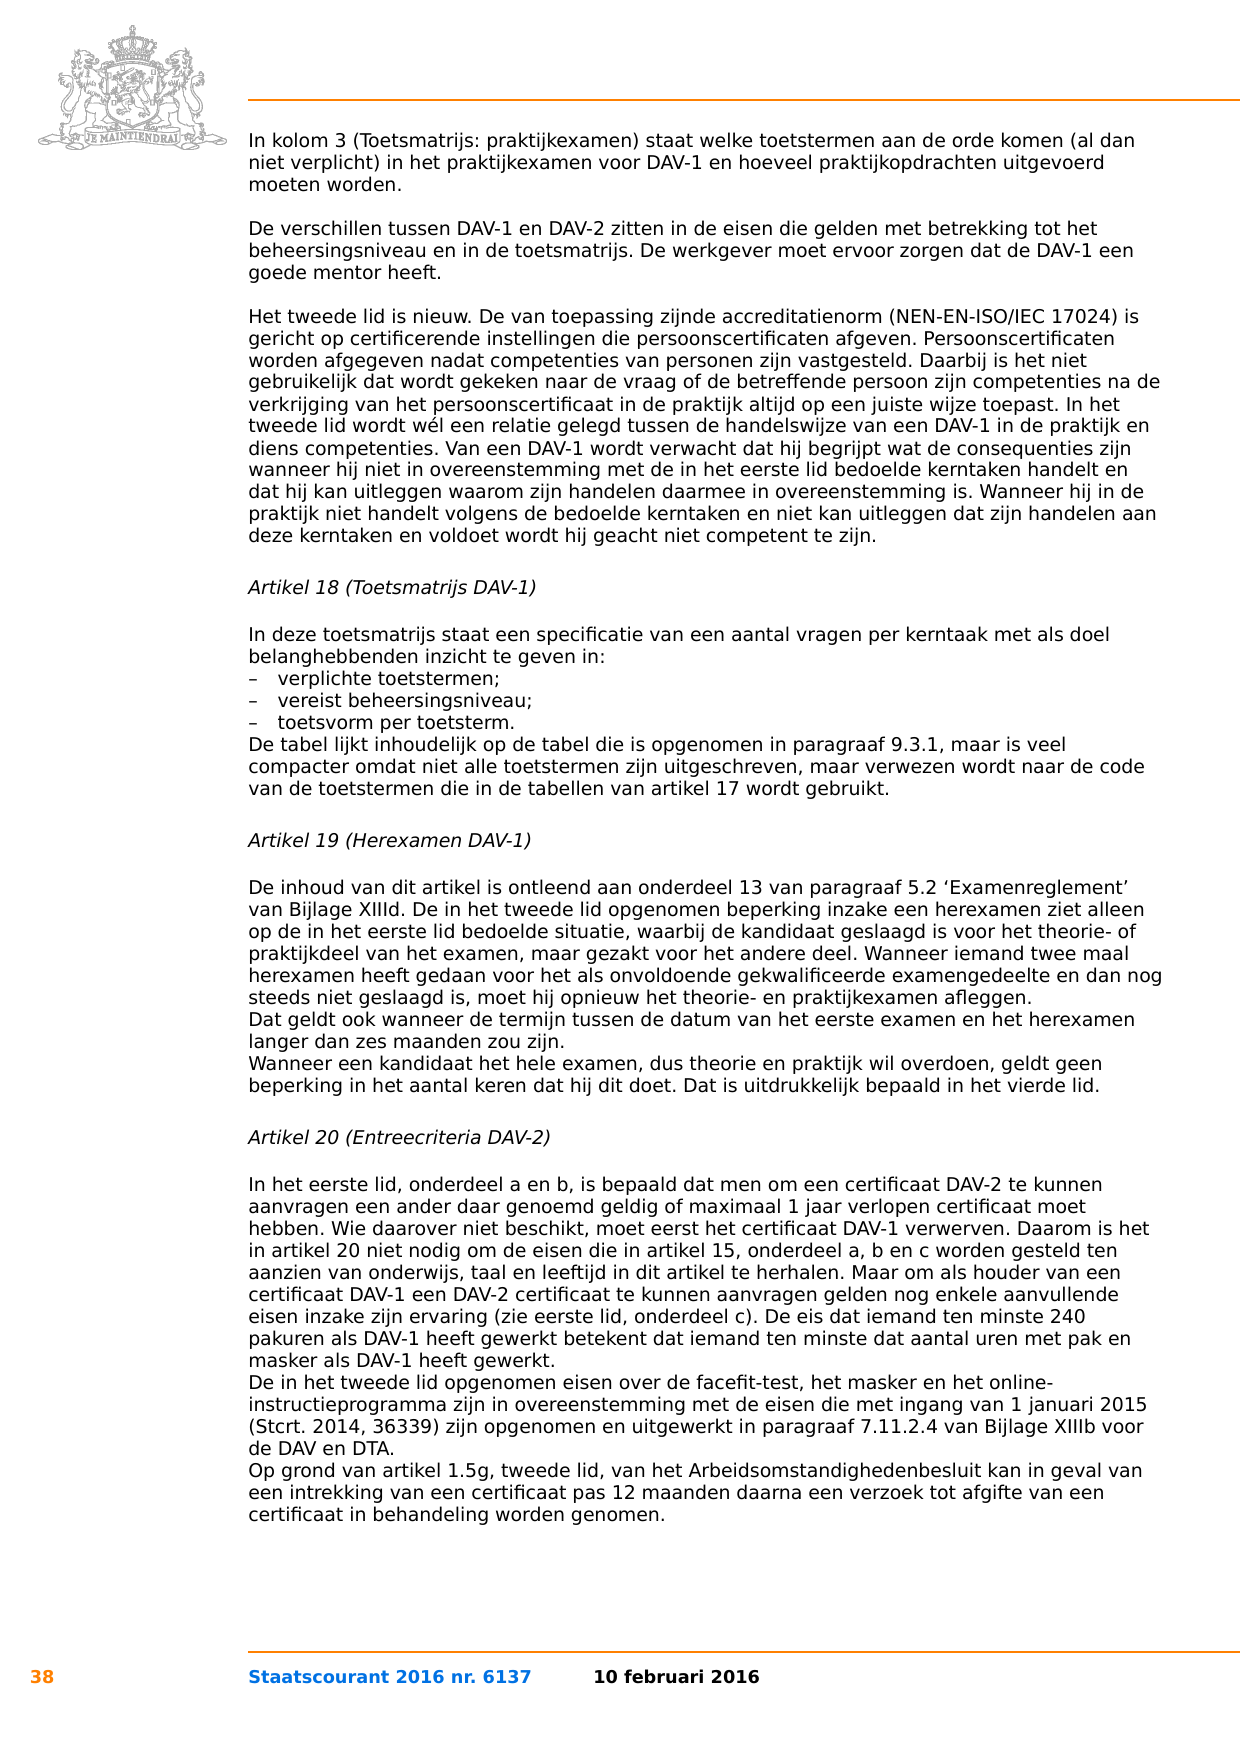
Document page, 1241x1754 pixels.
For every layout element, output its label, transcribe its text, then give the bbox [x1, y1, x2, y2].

subtitle Artikel 20 (Entreecriteria DAV-2) [248, 1127, 1163, 1149]
subtitle Artikel 19 (Herexamen DAV-1) [248, 830, 1163, 852]
text In deze toetsmatrijs staat een specificatie van een aantal vragen per kerntaak met als doel belanghebbenden inzicht te geven in: [248, 624, 1163, 668]
text In het eerste lid, onderdeel a en b, is bepaald dat men om een certificaat DAV-2 te kunnen aanvragen een ander daar genoemd geldig of maximaal 1 jaar verlopen certificaat moet hebben. Wie daarover niet beschikt, moet eerst het certificaat DAV-1 verwerven. Daarom is het in artikel 20 niet nodig om de eisen die in artikel 15, onderdeel a, b en c worden gesteld ten aanzien van onderwijs, taal en leeftijd in dit artikel te herhalen. Maar om als houder van een certificaat DAV-1 een DAV-2 certificaat te kunnen aanvragen gelden nog enkele aanvullende eisen inzake zijn ervaring (zie eerste lid, onderdeel c). De eis dat iemand ten minste 240 pakuren als DAV-1 heeft gewerkt betekent dat iemand ten minste dat aantal uren met pak en masker als DAV-1 heeft gewerkt. [248, 1174, 1163, 1372]
subtitle Artikel 18 (Toetsmatrijs DAV-1) [248, 577, 1163, 599]
text De in het tweede lid opgenomen eisen over de facefit-test, het masker en het online-instructieprogramma zijn in overeenstemming met de eisen die met ingang van 1 januari 2015 (Stcrt. 2014, 36339) zijn opgenomen en uitgewerkt in paragraaf 7.11.2.4 van Bijlage XIIIb voor de DAV en DTA. [248, 1372, 1163, 1459]
text In kolom 3 (Toetsmatrijs: praktijkexamen) staat welke toetstermen aan de orde komen (al dan niet verplicht) in het praktijkexamen voor DAV-1 en hoeveel praktijkopdrachten uitgevoerd moeten worden. [248, 130, 1163, 196]
text – toetsvorm per toetsterm. [248, 712, 1163, 734]
text – verplichte toetstermen; [248, 668, 1163, 690]
text – vereist beheersingsniveau; [248, 690, 1163, 712]
text Op grond van artikel 1.5g, tweede lid, van het Arbeidsomstandighedenbesluit kan in geval van een intrekking van een certificaat pas 12 maanden daarna een verzoek tot afgifte van een certificaat in behandeling worden genomen. [248, 1459, 1163, 1526]
text De tabel lijkt inhoudelijk op de tabel die is opgenomen in paragraaf 9.3.1, maar is veel compacter omdat niet alle toetstermen zijn uitgeschreven, maar verwezen wordt naar de code van de toetstermen die in de tabellen van artikel 17 wordt gebruikt. [248, 734, 1163, 800]
text De inhoud van dit artikel is ontleend aan onderdeel 13 van paragraaf 5.2 ‘Examenreglement’ van Bijlage XIIId. De in het tweede lid opgenomen beperking inzake een herexamen ziet alleen op de in het eerste lid bedoelde situatie, waarbij de kandidaat geslaagd is voor het theorie- of praktijkdeel van het examen, maar gezakt voor het andere deel. Wanneer iemand twee maal herexamen heeft gedaan voor het als onvoldoende gekwalificeerde examengedeelte en dan nog steeds niet geslaagd is, moet hij opnieuw het theorie- en praktijkexamen afleggen. [248, 877, 1163, 1009]
text Het tweede lid is nieuw. De van toepassing zijnde accreditatienorm (NEN-EN-ISO/IEC 17024) is gericht op certificerende instellingen die persoonscertificaten afgeven. Persoonscertificaten worden afgegeven nadat competenties van personen zijn vastgesteld. Daarbij is het niet gebruikelijk dat wordt gekeken naar de vraag of de betreffende persoon zijn competenties na de verkrijging van het persoonscertificaat in de praktijk altijd op een juiste wijze toepast. In het tweede lid wordt wél een relatie gelegd tussen de handelswijze van een DAV-1 in de praktijk en diens competenties. Van een DAV-1 wordt verwacht dat hij begrijpt wat de consequenties zijn wanneer hij niet in overeenstemming met de in het eerste lid bedoelde kerntaken handelt en dat hij kan uitleggen waarom zijn handelen daarmee in overeenstemming is. Wanneer hij in de praktijk niet handelt volgens de bedoelde kerntaken en niet kan uitleggen dat zijn handelen aan deze kerntaken en voldoet wordt hij geacht niet competent te zijn. [248, 306, 1163, 547]
picture [38, 25, 227, 150]
text De verschillen tussen DAV-1 en DAV-2 zitten in de eisen die gelden met betrekking tot het beheersingsniveau en in de toetsmatrijs. De werkgever moet ervoor zorgen dat de DAV-1 een goede mentor heeft. [248, 218, 1163, 284]
text Dat geldt ook wanneer de termijn tussen de datum van het eerste examen en het herexamen langer dan zes maanden zou zijn. [248, 1009, 1163, 1053]
text Wanneer een kandidaat het hele examen, dus theorie en praktijk wil overdoen, geldt geen beperking in het aantal keren dat hij dit doet. Dat is uitdrukkelijk bepaald in het vierde lid. [248, 1053, 1163, 1097]
